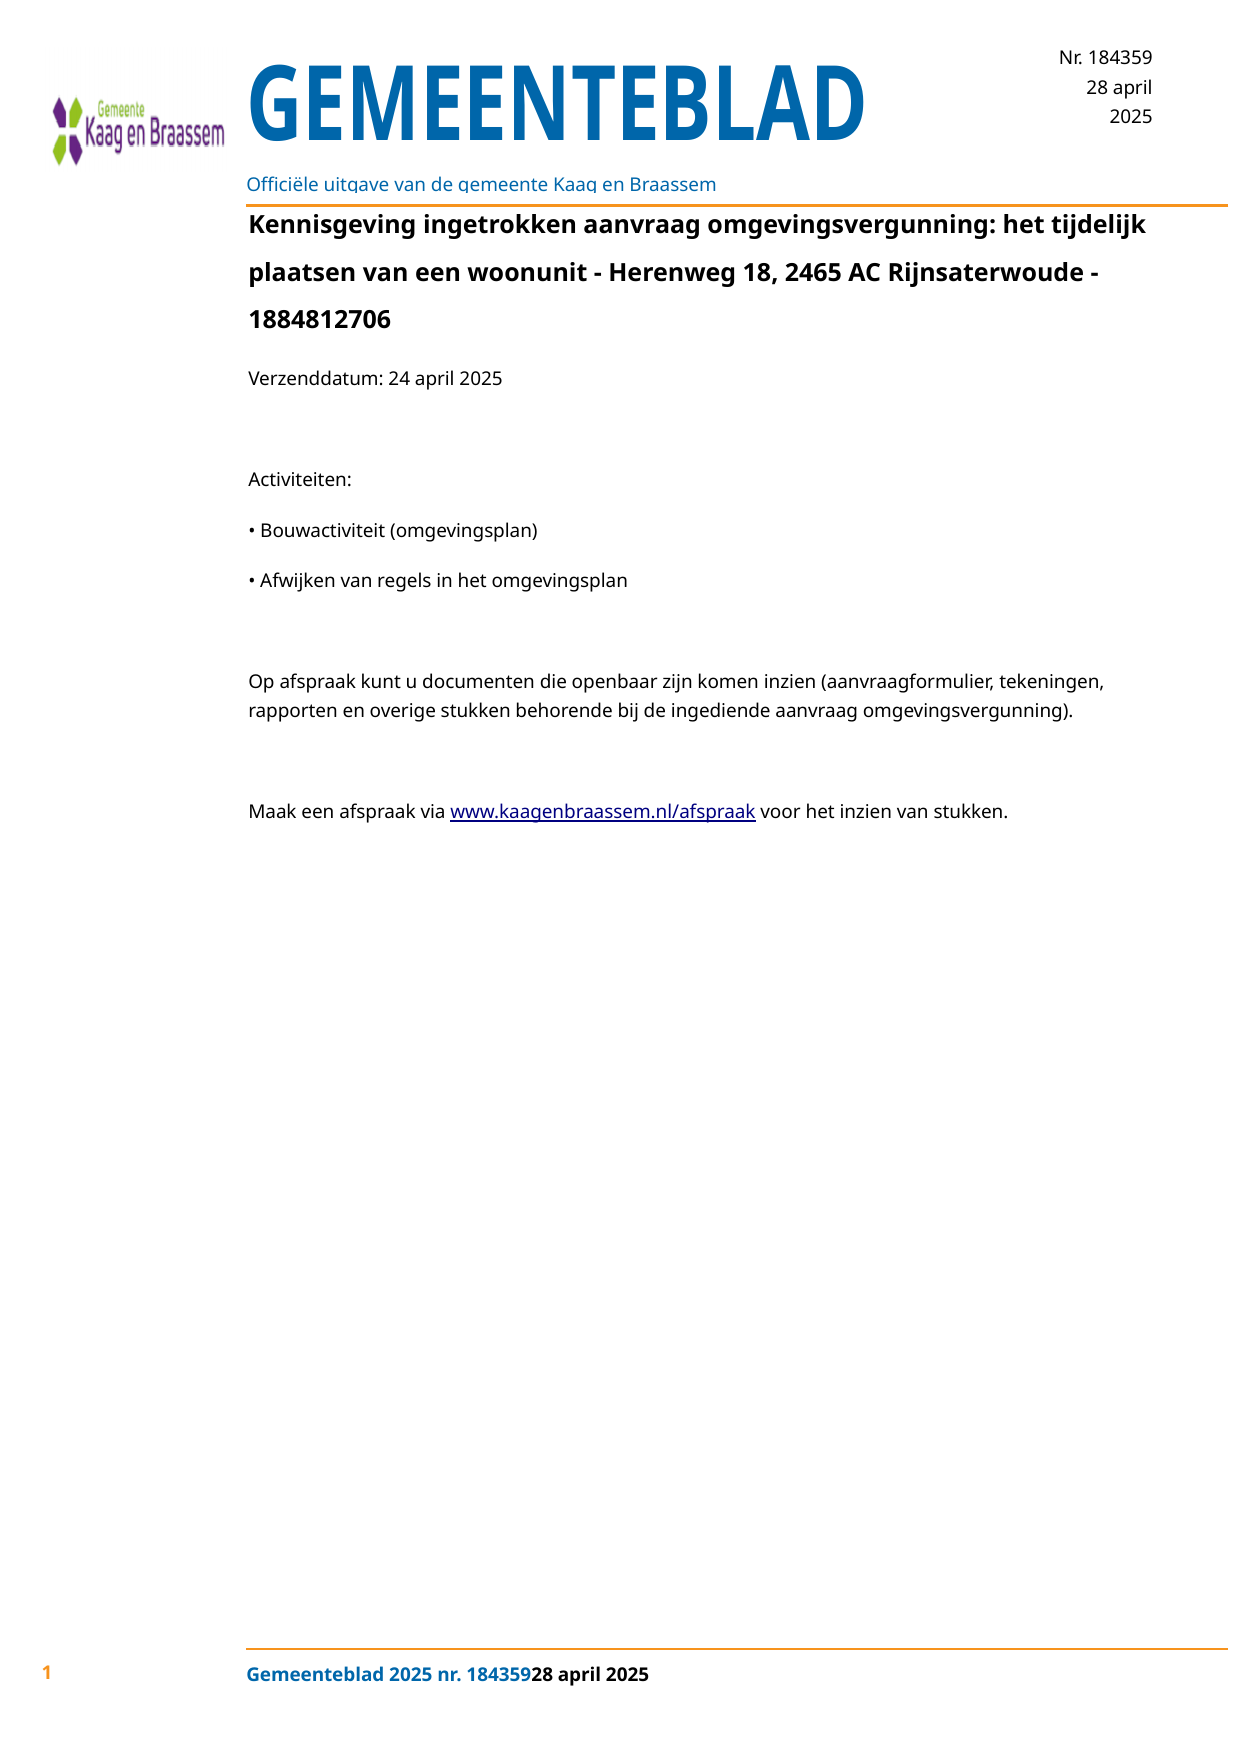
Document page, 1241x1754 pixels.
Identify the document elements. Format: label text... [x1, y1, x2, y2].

text Activiteiten: [248, 466, 1152, 492]
text Verzenddatum: 24 april 2025 [248, 366, 1152, 391]
text Kennisgeving ingetrokken aanvraag omgevingsvergunning: het tijdelijk plaatsen van een woonunit - Herenweg 18, 2465 AC Rijnsaterwoude - 1884812706 [248, 207, 1152, 336]
text Op afspraak kunt u documenten die openbaar zijn komen inzien (aanvraagformulier, tekeningen, rapporten en overige stukken behorende bij de ingediende aanvraag omgevingsvergunning). [248, 668, 1152, 723]
text • Afwijken van regels in het omgevingsplan [248, 567, 1152, 593]
picture [41, 47, 231, 172]
text Maak een afspraak via www.kaagenbraassem.nl/afspraak voor het inzien van stukken. [248, 798, 1152, 824]
text • Bouwactiviteit (omgevingsplan) [248, 517, 1152, 542]
